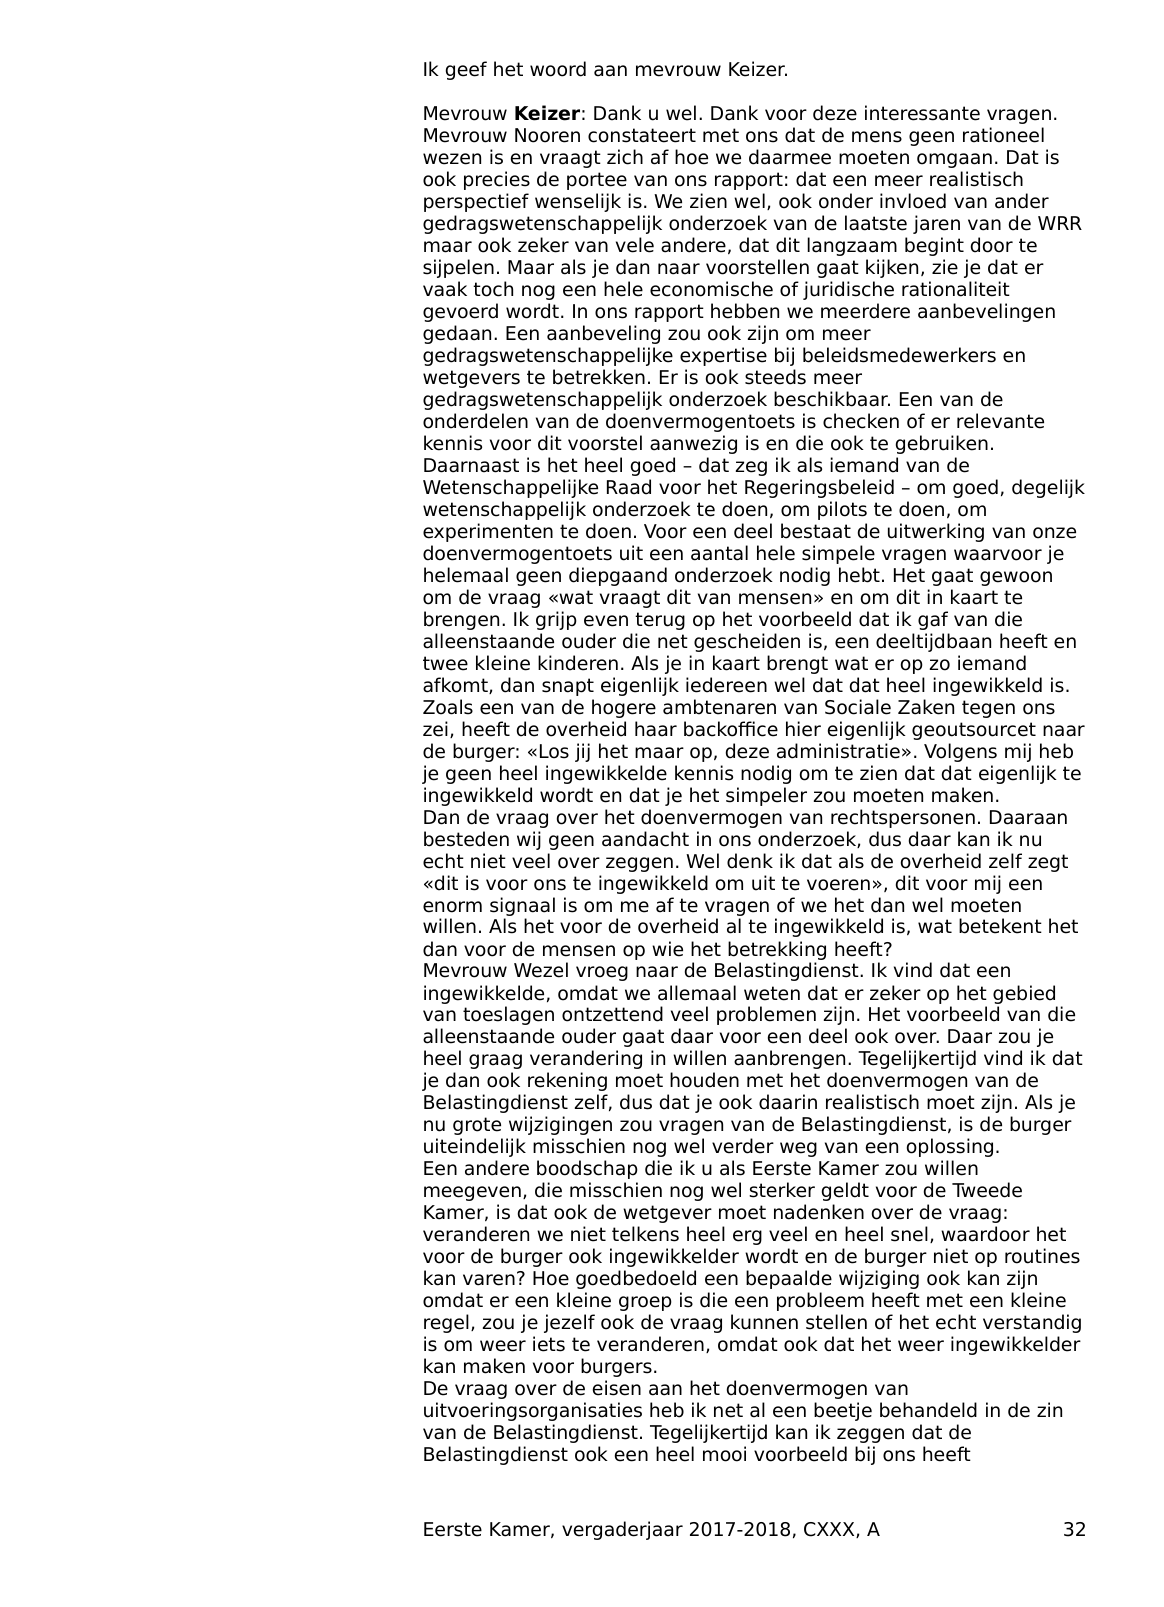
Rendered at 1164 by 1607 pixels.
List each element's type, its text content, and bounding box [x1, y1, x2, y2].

text Mevrouw Keizer: Dank u wel. Dank voor deze interessante vragen. Mevrouw Nooren constateert met ons dat de mens geen rationeel wezen is en vraagt zich af hoe we daarmee moeten omgaan. Dat is ook precies de portee van ons rapport: dat een meer realistisch perspectief wenselijk is. We zien wel, ook onder invloed van ander gedragswetenschappelijk onderzoek van de laatste jaren van de WRR maar ook zeker van vele andere, dat dit langzaam begint door te sijpelen. Maar als je dan naar voorstellen gaat kijken, zie je dat er vaak toch nog een hele economische of juridische rationaliteit gevoerd wordt. In ons rapport hebben we meerdere aanbevelingen gedaan. Een aanbeveling zou ook zijn om meer gedragswetenschappelijke expertise bij beleidsmedewerkers en wetgevers te betrekken. Er is ook steeds meer gedragswetenschappelijk onderzoek beschikbaar. Een van de onderdelen van de doenvermogentoets is checken of er relevante kennis voor dit voorstel aanwezig is en die ook te gebruiken. [422, 103, 1087, 455]
text Ik geef het woord aan mevrouw Keizer. [422, 59, 1087, 81]
text Een andere boodschap die ik u als Eerste Kamer zou willen meegeven, die misschien nog wel sterker geldt voor de Tweede Kamer, is dat ook de wetgever moet nadenken over de vraag: veranderen we niet telkens heel erg veel en heel snel, waardoor het voor de burger ook ingewikkelder wordt en de burger niet op routines kan varen? Hoe goedbedoeld een bepaalde wijziging ook kan zijn omdat er een kleine groep is die een probleem heeft met een kleine regel, zou je jezelf ook de vraag kunnen stellen of het echt verstandig is om weer iets te veranderen, omdat ook dat het weer ingewikkelder kan maken voor burgers. [422, 1158, 1087, 1378]
text Dan de vraag over het doenvermogen van rechtspersonen. Daaraan besteden wij geen aandacht in ons onderzoek, dus daar kan ik nu echt niet veel over zeggen. Wel denk ik dat als de overheid zelf zegt «dit is voor ons te ingewikkeld om uit te voeren», dit voor mij een enorm signaal is om me af te vragen of we het dan wel moeten willen. Als het voor de overheid al te ingewikkeld is, wat betekent het dan voor de mensen op wie het betrekking heeft? [422, 807, 1087, 960]
text De vraag over de eisen aan het doenvermogen van uitvoeringsorganisaties heb ik net al een beetje behandeld in de zin van de Belastingdienst. Tegelijkertijd kan ik zeggen dat de Belastingdienst ook een heel mooi voorbeeld bij ons heeft [422, 1378, 1087, 1466]
text Mevrouw Wezel vroeg naar de Belastingdienst. Ik vind dat een ingewikkelde, omdat we allemaal weten dat er zeker op het gebied van toeslagen ontzettend veel problemen zijn. Het voorbeeld van die alleenstaande ouder gaat daar voor een deel ook over. Daar zou je heel graag verandering in willen aanbrengen. Tegelijkertijd vind ik dat je dan ook rekening moet houden met het doenvermogen van de Belastingdienst zelf, dus dat je ook daarin realistisch moet zijn. Als je nu grote wijzigingen zou vragen van de Belastingdienst, is de burger uiteindelijk misschien nog wel verder weg van een oplossing. [422, 960, 1087, 1158]
text Daarnaast is het heel goed – dat zeg ik als iemand van de Wetenschappelijke Raad voor het Regeringsbeleid – om goed, degelijk wetenschappelijk onderzoek te doen, om pilots te doen, om experimenten te doen. Voor een deel bestaat de uitwerking van onze doenvermogentoets uit een aantal hele simpele vragen waarvoor je helemaal geen diepgaand onderzoek nodig hebt. Het gaat gewoon om de vraag «wat vraagt dit van mensen» en om dit in kaart te brengen. Ik grijp even terug op het voorbeeld dat ik gaf van die alleenstaande ouder die net gescheiden is, een deeltijdbaan heeft en twee kleine kinderen. Als je in kaart brengt wat er op zo iemand afkomt, dan snapt eigenlijk iedereen wel dat dat heel ingewikkeld is. Zoals een van de hogere ambtenaren van Sociale Zaken tegen ons zei, heeft de overheid haar backoffice hier eigenlijk geoutsourcet naar de burger: «Los jij het maar op, deze administratie». Volgens mij heb je geen heel ingewikkelde kennis nodig om te zien dat dat eigenlijk te ingewikkeld wordt en dat je het simpeler zou moeten maken. [422, 455, 1087, 807]
